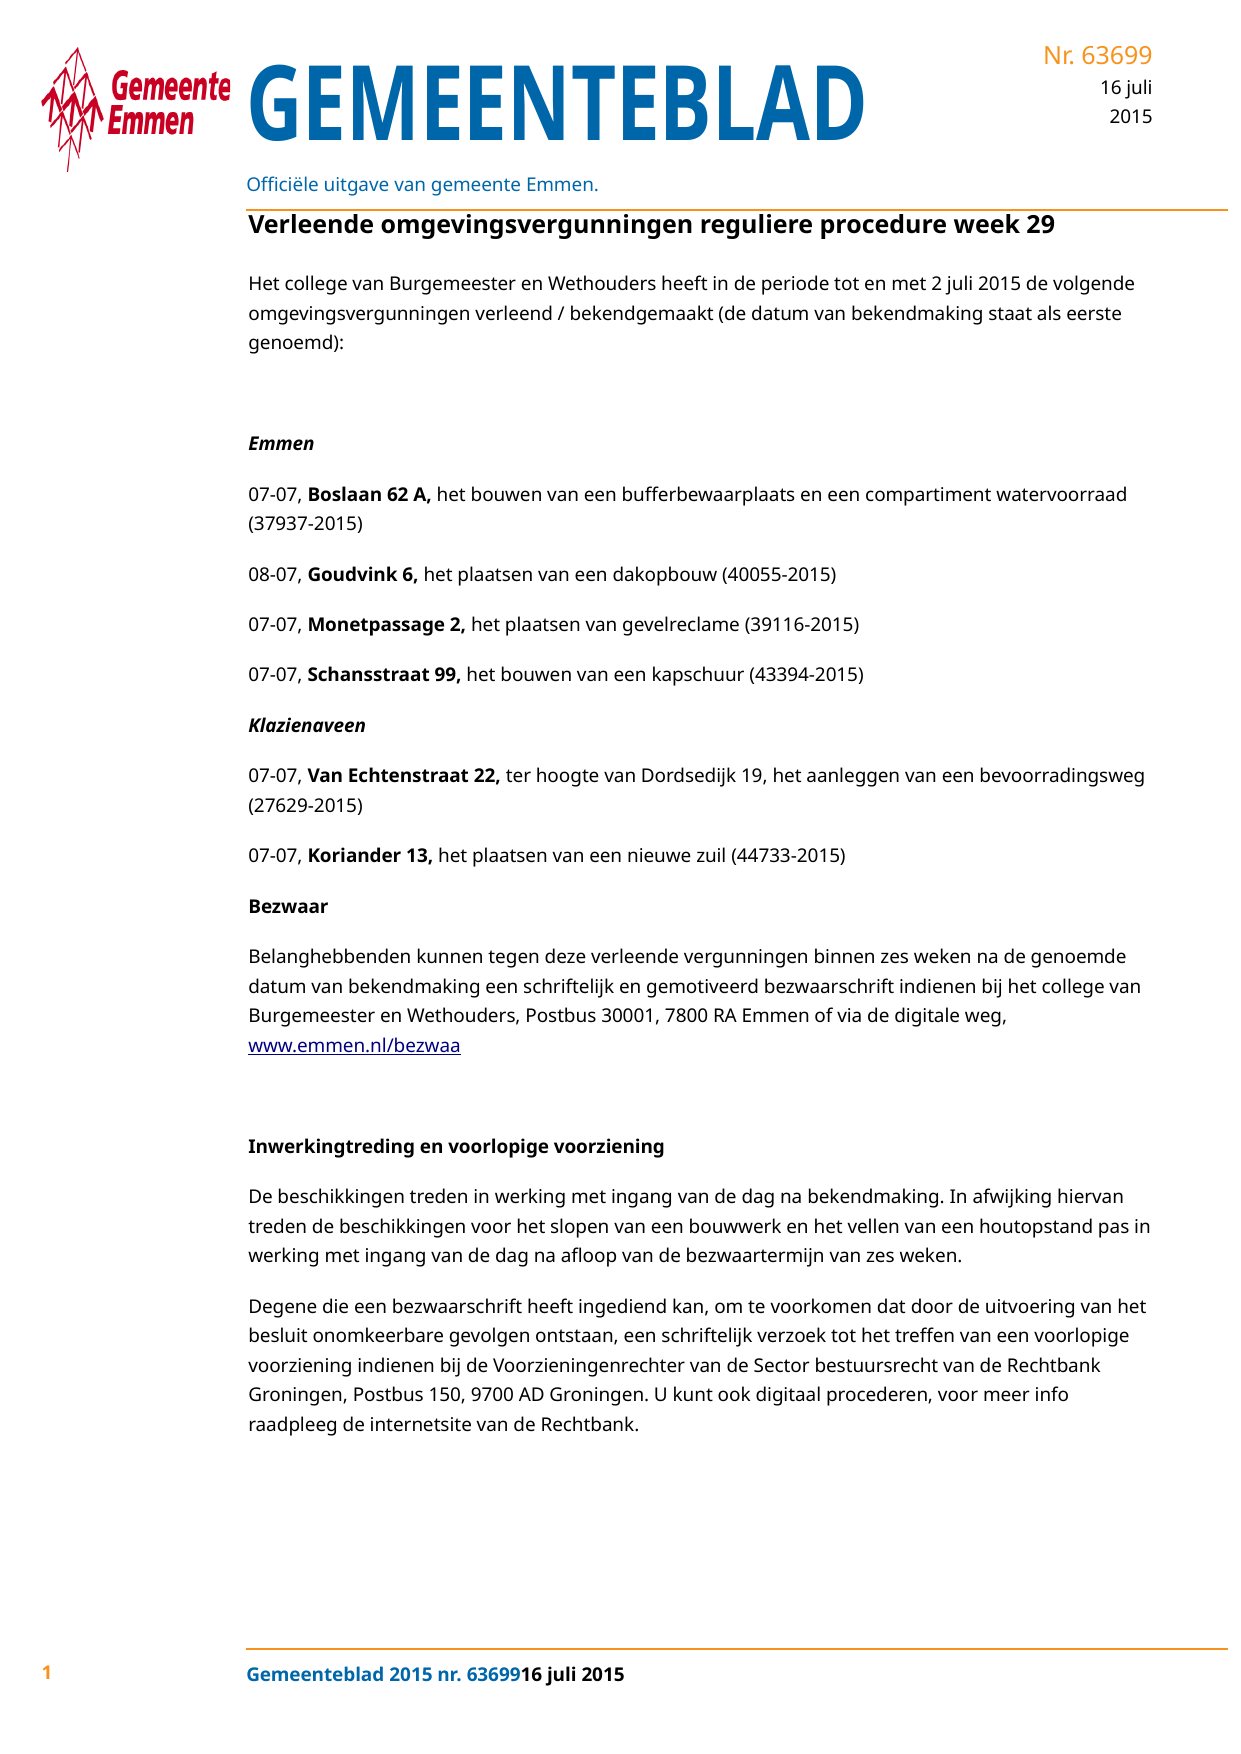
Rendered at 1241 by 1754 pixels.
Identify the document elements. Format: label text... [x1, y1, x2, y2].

text Verleende omgevingsvergunningen reguliere procedure week 29 [248, 211, 1152, 241]
text 07-07, Schansstraat 99, het bouwen van een kapschuur (43394-2015) [248, 662, 1152, 687]
text Inwerkingtreding en voorlopige voorziening [248, 1133, 1152, 1158]
text De beschikkingen treden in werking met ingang van de dag na bekendmaking. In afwijking hiervan treden de beschikkingen voor het slopen van een bouwwerk en het vellen van een houtopstand pas in werking met ingang van de dag na afloop van de bezwaartermijn van zes weken. [248, 1183, 1152, 1268]
text Emmen [248, 430, 1152, 456]
text 07-07, Koriander 13, het plaatsen van een nieuwe zuil (44733-2015) [248, 842, 1152, 868]
text 07-07, Monetpassage 2, het plaatsen van gevelreclame (39116-2015) [248, 611, 1152, 637]
text Klazienaveen [248, 712, 1152, 738]
text Belanghebbenden kunnen tegen deze verleende vergunningen binnen zes weken na de genoemde datum van bekendmaking een schriftelijk en gemotiveerd bezwaarschrift indienen bij het college van Burgemeester en Wethouders, Postbus 30001, 7800 RA Emmen of via de digitale weg, www.emmen.nl/bezwaa [248, 943, 1152, 1058]
text Bezwaar [248, 893, 1152, 918]
text Degene die een bezwaarschrift heeft ingediend kan, om te voorkomen dat door de uitvoering van het besluit onomkeerbare gevolgen ontstaan, een schriftelijk verzoek tot het treffen van een voorlopige voorziening indienen bij de Voorzieningenrechter van de Sector bestuursrecht van de Rechtbank Groningen, Postbus 150, 9700 AD Groningen. U kunt ook digitaal procederen, voor meer info raadpleeg de internetsite van de Rechtbank. [248, 1293, 1152, 1437]
text 07-07, Van Echtenstraat 22, ter hoogte van Dordsedijk 19, het aanleggen van een bevoorradingsweg (27629-2015) [248, 762, 1152, 818]
text 07-07, Boslaan 62 A, het bouwen van een bufferbewaarplaats en een compartiment watervoorraad (37937-2015) [248, 481, 1152, 536]
picture [41, 47, 231, 172]
text Het college van Burgemeester en Wethouders heeft in de periode tot en met 2 juli 2015 de volgende omgevingsvergunningen verleend / bekendgemaakt (de datum van bekendmaking staat als eerste genoemd): [248, 270, 1152, 355]
text 08-07, Goudvink 6, het plaatsen van een dakopbouw (40055-2015) [248, 561, 1152, 586]
